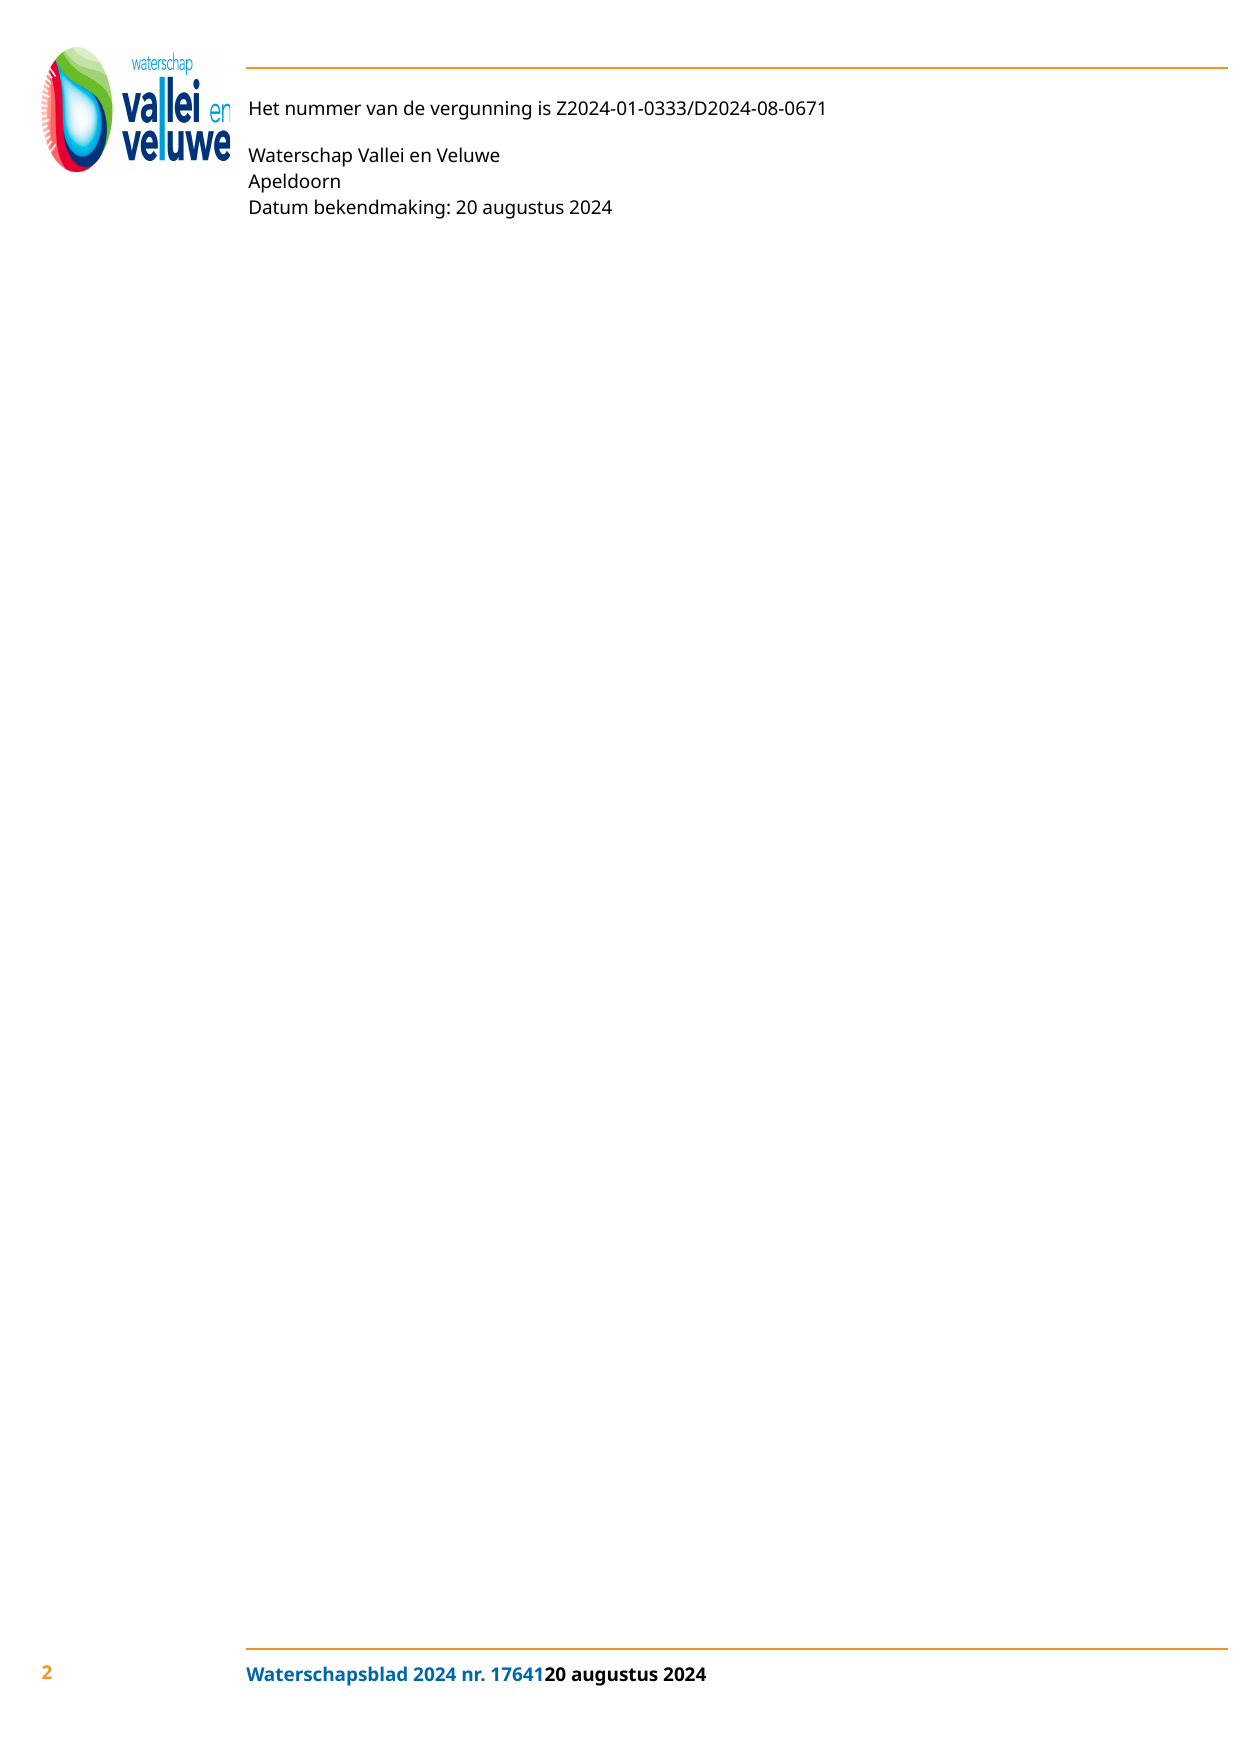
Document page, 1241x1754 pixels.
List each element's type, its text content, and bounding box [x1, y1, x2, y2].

text Apeldoorn [248, 168, 1152, 194]
picture [41, 47, 231, 172]
text Waterschap Vallei en Veluwe [248, 143, 1152, 168]
text Datum bekendmaking: 20 augustus 2024 [248, 194, 1152, 220]
text Het nummer van de vergunning is Z2024-01-0333/D2024-08-0671 [248, 95, 1152, 121]
